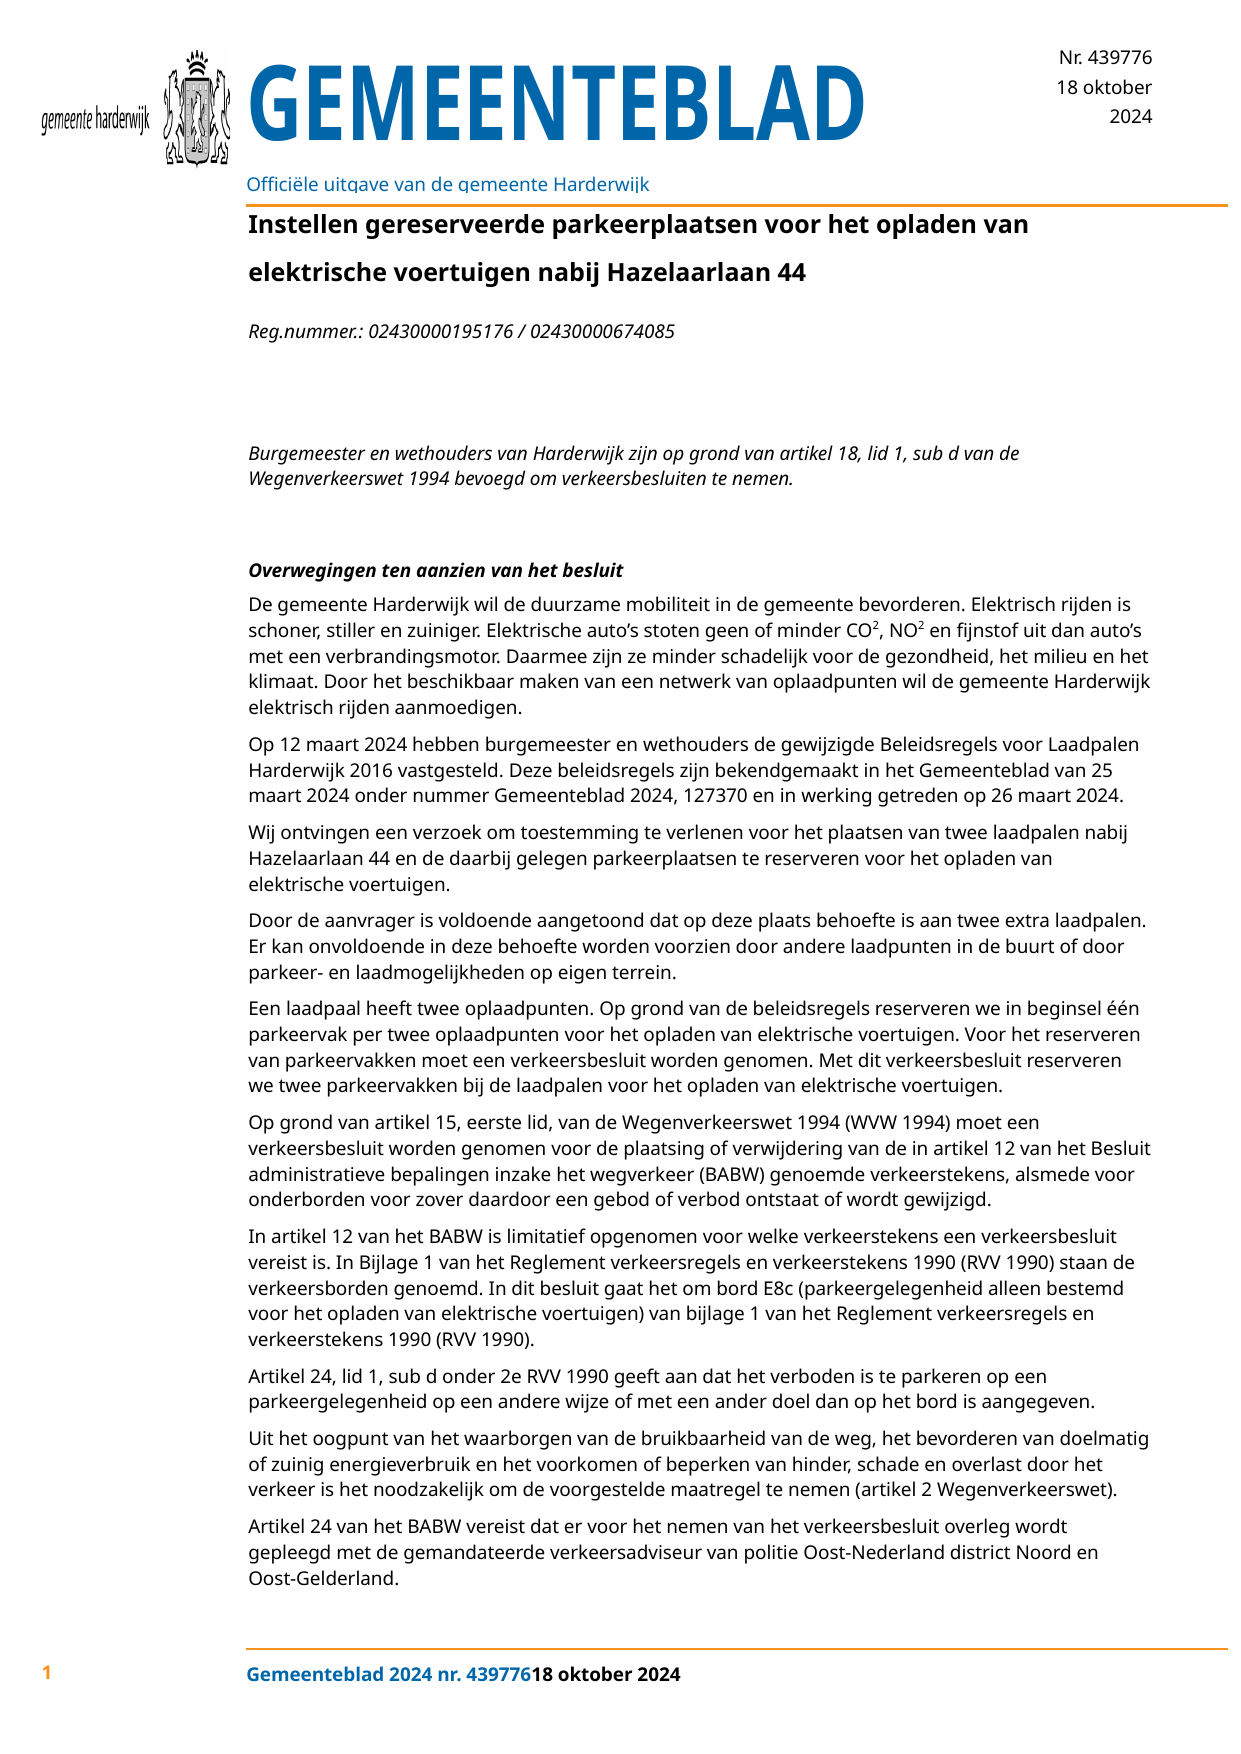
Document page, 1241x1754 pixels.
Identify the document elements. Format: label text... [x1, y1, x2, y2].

text Overwegingen ten aanzien van het besluit [248, 557, 1152, 583]
text Door de aanvrager is voldoende aangetoond dat op deze plaats behoefte is aan twee extra laadpalen. Er kan onvoldoende in deze behoefte worden voorzien door andere laadpunten in de buurt of door parkeer- en laadmogelijkheden op eigen terrein. [248, 907, 1152, 984]
text Op grond van artikel 15, eerste lid, van de Wegenverkeerswet 1994 (WVW 1994) moet een verkeersbesluit worden genomen voor de plaatsing of verwijdering van de in artikel 12 van het Besluit administratieve bepalingen inzake het wegverkeer (BABW) genoemde verkeerstekens, alsmede voor onderborden voor zover daardoor een gebod of verbod ontstaat of wordt gewijzigd. [248, 1109, 1152, 1212]
text Instellen gereserveerde parkeerplaatsen voor het opladen van elektrische voertuigen nabij Hazelaarlaan 44 [248, 207, 1152, 288]
text Een laadpaal heeft twee oplaadpunten. Op grond van de beleidsregels reserveren we in beginsel één parkeervak per twee oplaadpunten voor het opladen van elektrische voertuigen. Voor het reserveren van parkeervakken moet een verkeersbesluit worden genomen. Met dit verkeersbesluit reserveren we twee parkeervakken bij de laadpalen voor het opladen van elektrische voertuigen. [248, 996, 1152, 1098]
text Uit het oogpunt van het waarborgen van de bruikbaarheid van de weg, het bevorderen van doelmatig of zuinig energieverbruik en het voorkomen of beperken van hinder, schade en overlast door het verkeer is het noodzakelijk om de voorgestelde maatregel te nemen (artikel 2 Wegenverkeerswet). [248, 1425, 1152, 1502]
text Reg.nummer.: 02430000195176 / 02430000674085 [248, 318, 1152, 344]
text Op 12 maart 2024 hebben burgemeester en wethouders de gewijzigde Beleidsregels voor Laadpalen Harderwijk 2016 vastgesteld. Deze beleidsregels zijn bekendgemaakt in het Gemeenteblad van 25 maart 2024 onder nummer Gemeenteblad 2024, 127370 en in werking getreden op 26 maart 2024. [248, 731, 1152, 808]
text Artikel 24 van het BABW vereist dat er voor het nemen van het verkeersbesluit overleg wordt gepleegd met de gemandateerde verkeersadviseur van politie Oost-Nederland district Noord en Oost-Gelderland. [248, 1513, 1152, 1591]
text Artikel 24, lid 1, sub d onder 2e RVV 1990 geeft aan dat het verboden is te parkeren op een parkeergelegenheid op een andere wijze of met een ander doel dan op het bord is aangegeven. [248, 1363, 1152, 1414]
text In artikel 12 van het BABW is limitatief opgenomen voor welke verkeerstekens een verkeersbesluit vereist is. In Bijlage 1 van het Reglement verkeersregels en verkeerstekens 1990 (RVV 1990) staan de verkeersborden genoemd. In dit besluit gaat het om bord E8c (parkeergelegenheid alleen bestemd voor het opladen van elektrische voertuigen) van bijlage 1 van het Reglement verkeersregels en verkeerstekens 1990 (RVV 1990). [248, 1223, 1152, 1352]
text Burgemeester en wethouders van Harderwijk zijn op grond van artikel 18, lid 1, sub d van de Wegenverkeerswet 1994 bevoegd om verkeersbesluiten te nemen. [248, 440, 1152, 491]
picture [41, 47, 231, 172]
text De gemeente Harderwijk wil de duurzame mobiliteit in de gemeente bevorderen. Elektrisch rijden is schoner, stiller en zuiniger. Elektrische auto’s stoten geen of minder CO2, NO2 en fijnstof uit dan auto’s met een verbrandingsmotor. Daarmee zijn ze minder schadelijk voor de gezondheid, het milieu en het klimaat. Door het beschikbaar maken van een netwerk van oplaadpunten wil de gemeente Harderwijk elektrisch rijden aanmoedigen. [248, 592, 1152, 720]
text Wij ontvingen een verzoek om toestemming te verlenen voor het plaatsen van twee laadpalen nabij Hazelaarlaan 44 en de daarbij gelegen parkeerplaatsen te reserveren voor het opladen van elektrische voertuigen. [248, 819, 1152, 896]
